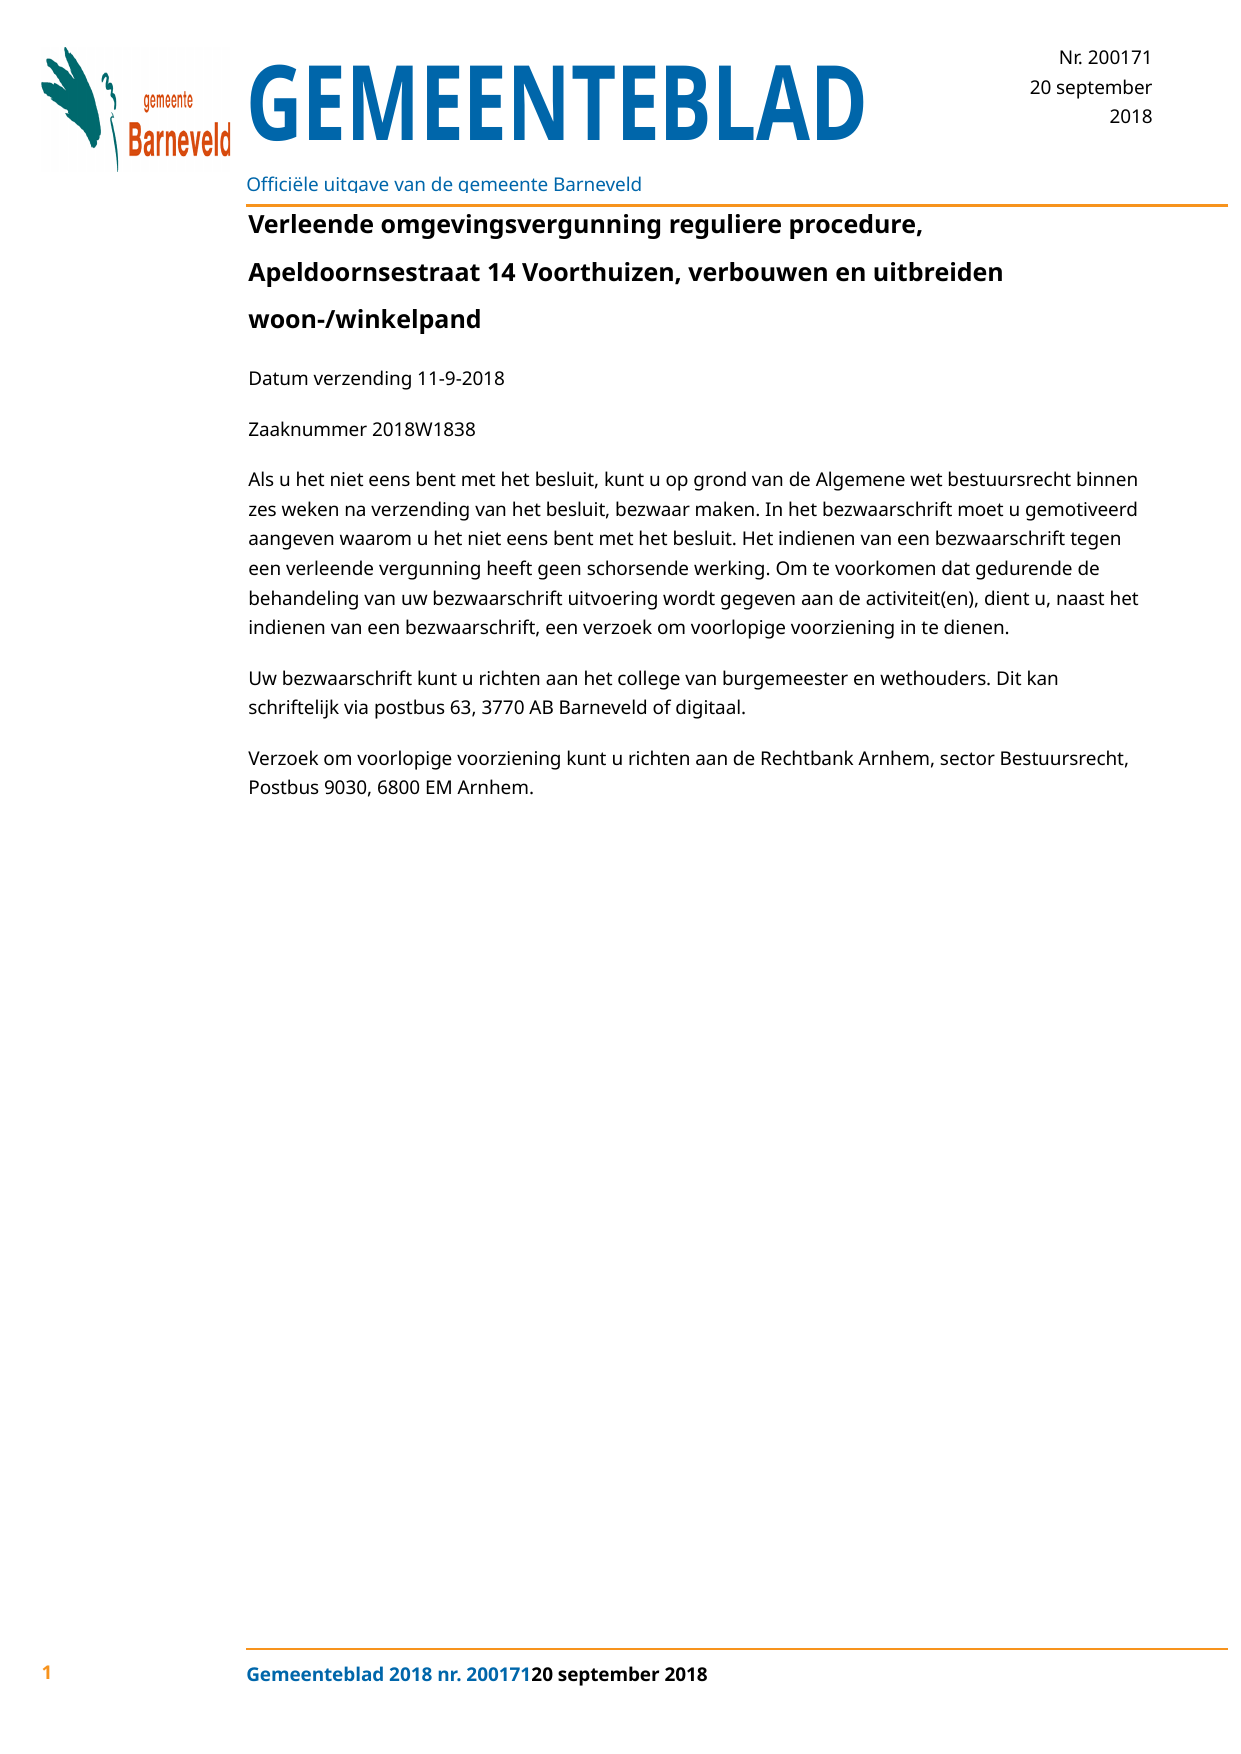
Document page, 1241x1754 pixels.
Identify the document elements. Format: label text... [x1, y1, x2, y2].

text Uw bezwaarschrift kunt u richten aan het college van burgemeester en wethouders. Dit kan schriftelijk via postbus 63, 3770 AB Barneveld of digitaal. [248, 665, 1152, 720]
picture [41, 47, 231, 172]
text Verleende omgevingsvergunning reguliere procedure, Apeldoornsestraat 14 Voorthuizen, verbouwen en uitbreiden woon-/winkelpand [248, 207, 1152, 336]
text Datum verzending 11-9-2018 [248, 366, 1152, 391]
text Verzoek om voorlopige voorziening kunt u richten aan de Rechtbank Arnhem, sector Bestuursrecht, Postbus 9030, 6800 EM Arnhem. [248, 745, 1152, 800]
text Zaaknummer 2018W1838 [248, 416, 1152, 442]
text Als u het niet eens bent met het besluit, kunt u op grond van de Algemene wet bestuursrecht binnen zes weken na verzending van het besluit, bezwaar maken. In het bezwaarschrift moet u gemotiveerd aangeven waarom u het niet eens bent met het besluit. Het indienen van een bezwaarschrift tegen een verleende vergunning heeft geen schorsende werking. Om te voorkomen dat gedurende de behandeling van uw bezwaarschrift uitvoering wordt gegeven aan de activiteit(en), dient u, naast het indienen van een bezwaarschrift, een verzoek om voorlopige voorziening in te dienen. [248, 466, 1152, 640]
